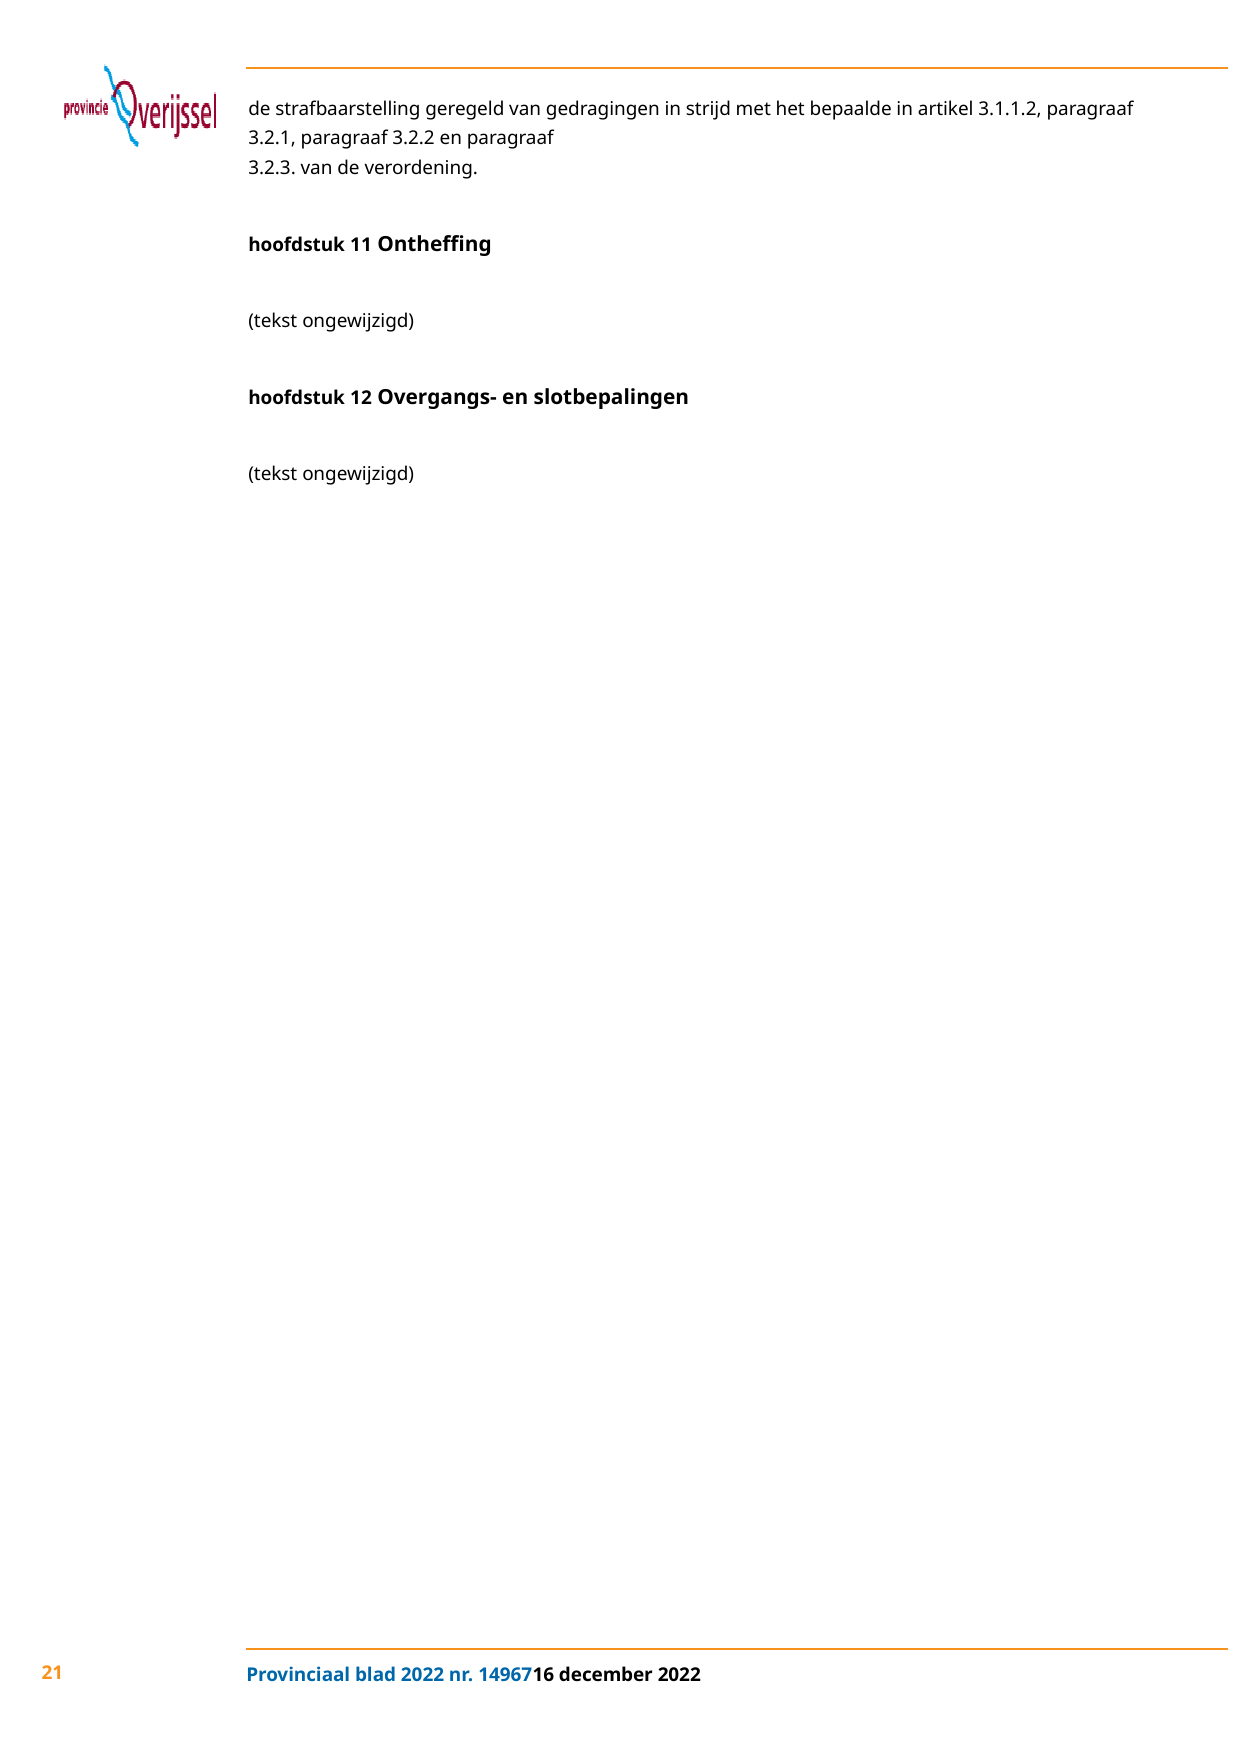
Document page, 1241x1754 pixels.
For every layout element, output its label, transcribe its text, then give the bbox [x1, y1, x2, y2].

text 3.2.3. van de verordening. [248, 154, 1152, 180]
text (tekst ongewijzigd) [248, 460, 1152, 486]
text hoofdstuk 12 Overgangs- en slotbepalingen [248, 382, 1152, 411]
text hoofdstuk 11 Ontheffing [248, 229, 1152, 258]
text (tekst ongewijzigd) [248, 307, 1152, 333]
picture [41, 47, 231, 172]
text de strafbaarstelling geregeld van gedragingen in strijd met het bepaalde in artikel 3.1.1.2, paragraaf 3.2.1, paragraaf 3.2.2 en paragraaf [248, 95, 1152, 150]
